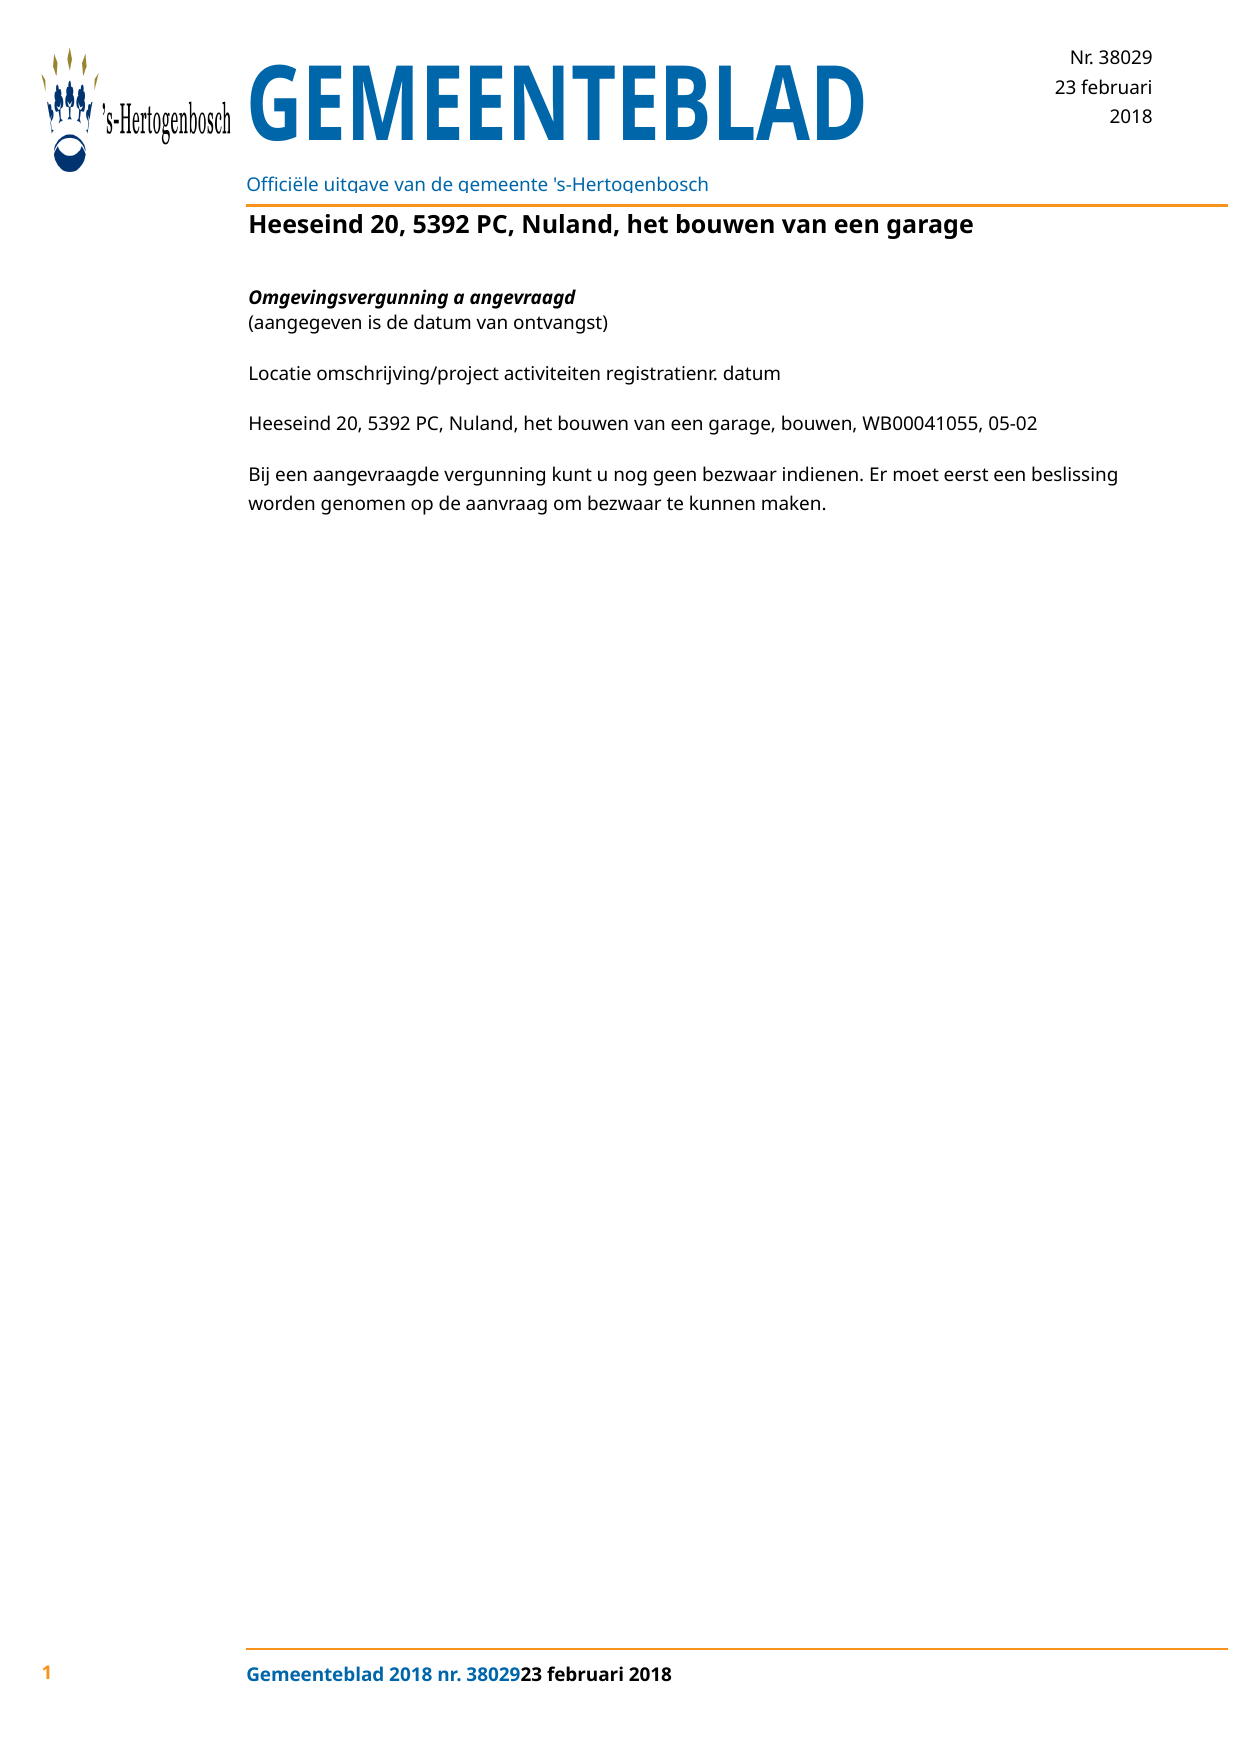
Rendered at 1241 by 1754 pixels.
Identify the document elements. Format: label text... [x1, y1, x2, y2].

text Heeseind 20, 5392 PC, Nuland, het bouwen van een garage, bouwen, WB00041055, 05-02 [248, 410, 1152, 436]
picture [41, 47, 231, 172]
text Heeseind 20, 5392 PC, Nuland, het bouwen van een garage [248, 207, 1152, 241]
text Locatie omschrijving/project activiteiten registratienr. datum [248, 360, 1152, 386]
text Omgevingsvergunning a angevraagd [248, 284, 1152, 309]
text Bij een aangevraagde vergunning kunt u nog geen bezwaar indienen. Er moet eerst een beslissing worden genomen op de aanvraag om bezwaar te kunnen maken. [248, 461, 1152, 516]
text (aangegeven is de datum van ontvangst) [248, 309, 1152, 335]
